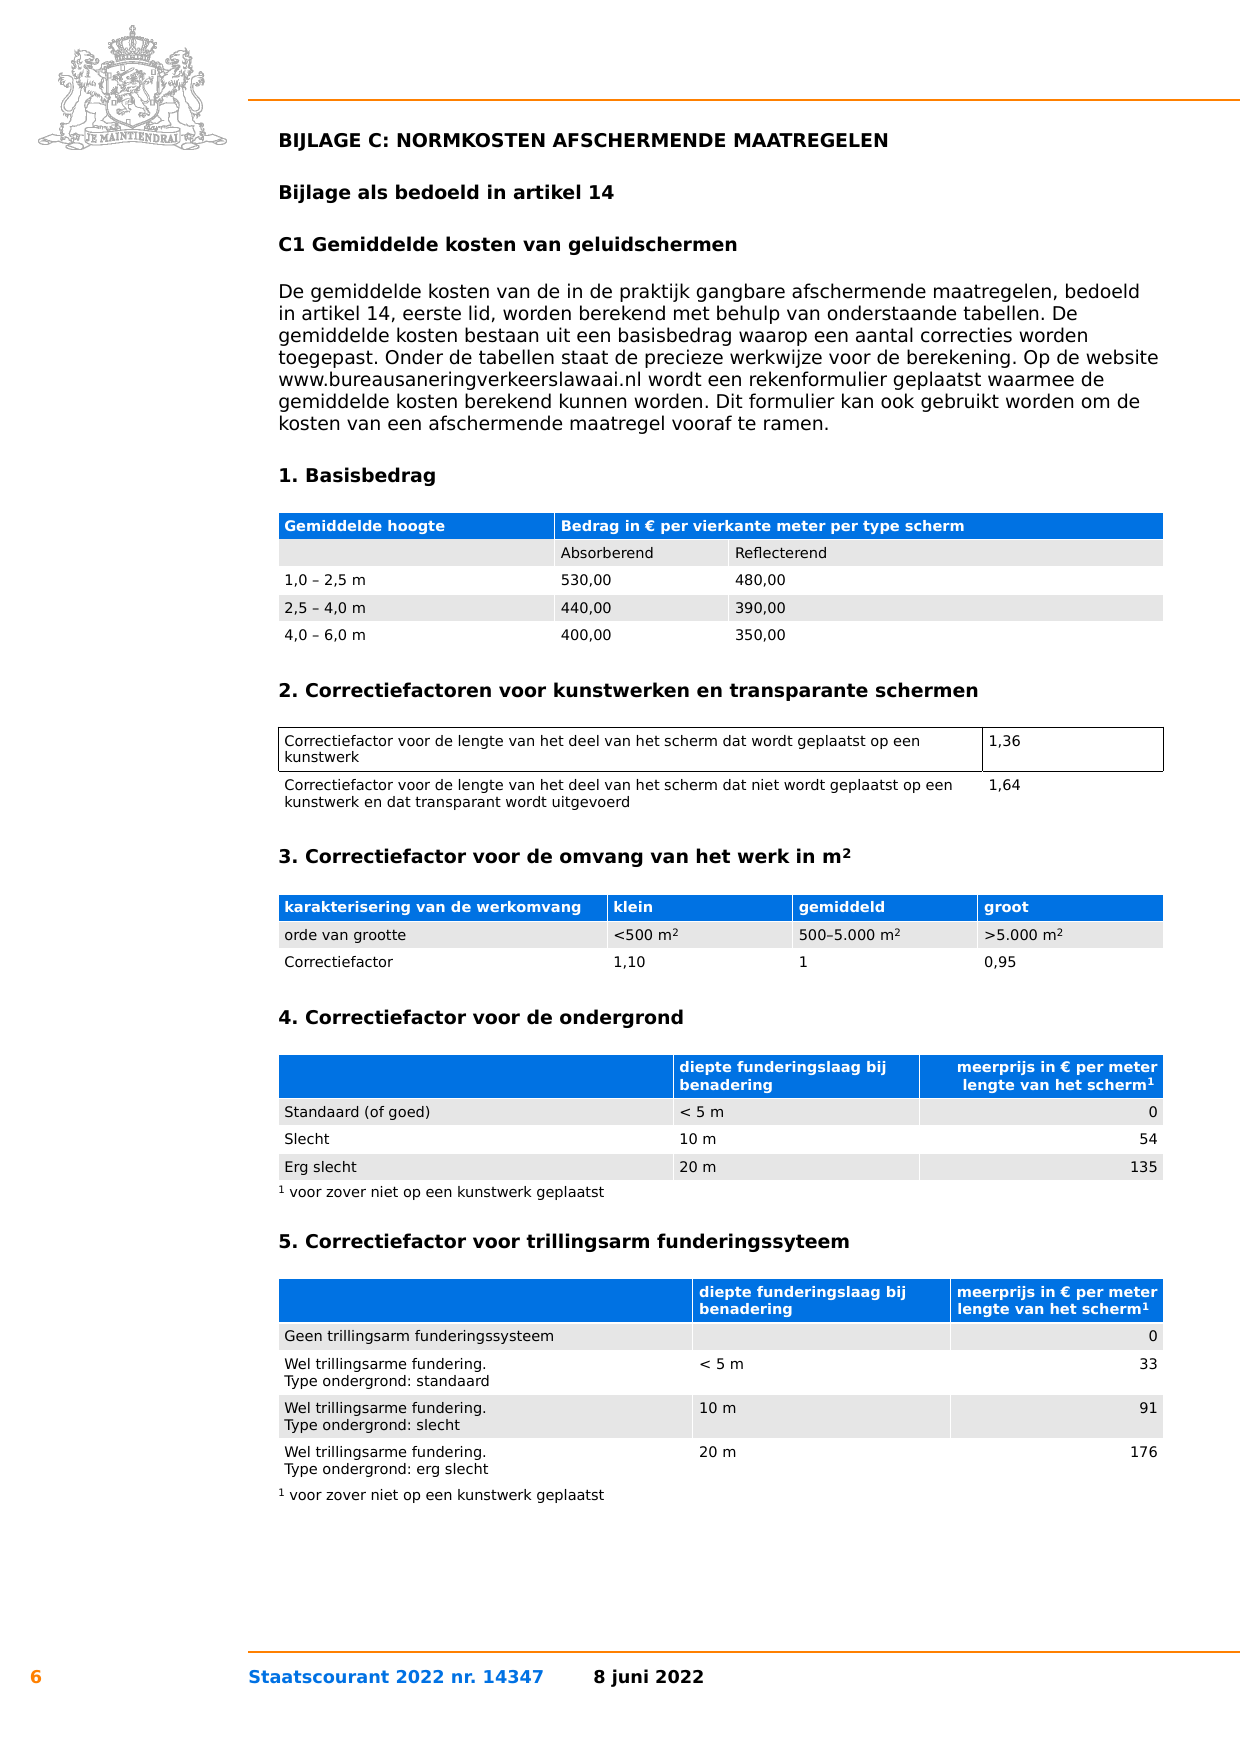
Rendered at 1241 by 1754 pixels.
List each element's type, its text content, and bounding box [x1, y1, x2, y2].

table_header gemiddeld [793, 895, 977, 921]
picture [38, 25, 227, 150]
table_cell >5.000 m2 [978, 922, 1163, 948]
table_cell 390,00 [729, 595, 1163, 621]
table_cell 4,0 – 6,0 m [279, 622, 554, 649]
table_cell 0,95 [978, 949, 1163, 976]
table_cell 20 m [693, 1440, 950, 1483]
table_cell 20 m [674, 1154, 919, 1180]
table_cell <500 m2 [608, 922, 792, 948]
table_cell Absorberend [555, 540, 728, 566]
table_header meerprijs in € per meter lengte van het scherm1 [951, 1279, 1163, 1322]
subtitle 5. Correctiefactor voor trillingsarm funderingssyteem [278, 1231, 1163, 1253]
table_header Bedrag in € per vierkante meter per type scherm [555, 513, 1163, 539]
table_header klein [608, 895, 792, 921]
table_cell 1 voor zover niet op een kunstwerk geplaatst [278, 1484, 1163, 1504]
table_cell 1 voor zover niet op een kunstwerk geplaatst [278, 1181, 1163, 1201]
table_cell 2,5 – 4,0 m [279, 595, 554, 621]
table_cell 480,00 [729, 568, 1163, 594]
table_cell 440,00 [555, 595, 728, 621]
table_header karakterisering van de werkomvang [279, 895, 607, 921]
table_cell < 5 m [693, 1351, 950, 1394]
table_header groot [978, 895, 1163, 921]
table_cell 1,10 [608, 949, 792, 976]
table_cell Wel trillingsarme fundering. Type ondergrond: slecht [279, 1395, 692, 1438]
table_header meerprijs in € per meter lengte van het scherm1 [920, 1055, 1163, 1098]
table_cell 1,64 [983, 772, 1163, 815]
table_cell 1,0 – 2,5 m [279, 568, 554, 594]
text De gemiddelde kosten van de in de praktijk gangbare afschermende maatregelen, bedoeld in artikel 14, eerste lid, worden berekend met behulp van onderstaande tabellen. De gemiddelde kosten bestaan uit een basisbedrag waarop een aantal correcties worden toegepast. Onder de tabellen staat de precieze werkwijze voor de berekening. Op de website www.bureausaneringverkeerslawaai.nl wordt een rekenformulier geplaatst waarmee de gemiddelde kosten berekend kunnen worden. Dit formulier kan ook gebruikt worden om de kosten van een afschermende maatregel vooraf te ramen. [278, 281, 1163, 435]
table_cell 400,00 [555, 622, 728, 649]
subtitle 3. Correctiefactor voor de omvang van het werk in m2 [278, 846, 1163, 868]
table_header Gemiddelde hoogte [279, 513, 554, 539]
subtitle BIJLAGE C: NORMKOSTEN AFSCHERMENDE MAATREGELEN [278, 130, 1163, 152]
table_cell Erg slecht [279, 1154, 673, 1180]
table_cell 0 [920, 1099, 1163, 1125]
table_cell 54 [920, 1126, 1163, 1153]
table_cell 0 [951, 1324, 1163, 1350]
table_cell Wel trillingsarme fundering. Type ondergrond: erg slecht [279, 1440, 692, 1483]
subtitle 4. Correctiefactor voor de ondergrond [278, 1007, 1163, 1029]
subtitle 1. Basisbedrag [278, 465, 1163, 487]
table_cell Correctiefactor [279, 949, 607, 976]
table_header 1,36 [983, 728, 1163, 771]
table_cell orde van grootte [279, 922, 607, 948]
table_header [279, 1279, 692, 1322]
table_cell 10 m [693, 1395, 950, 1438]
table_cell Wel trillingsarme fundering. Type ondergrond: standaard [279, 1351, 692, 1394]
table_cell Correctiefactor voor de lengte van het deel van het scherm dat niet wordt geplaatst op een kunstwerk en dat transparant wordt uitgevoerd [279, 772, 982, 815]
table_cell 350,00 [729, 622, 1163, 649]
subtitle Bijlage als bedoeld in artikel 14 [278, 182, 1163, 204]
table_header diepte funderingslaag bij benadering [674, 1055, 919, 1098]
table_cell 91 [951, 1395, 1163, 1438]
table_cell 135 [920, 1154, 1163, 1180]
table_cell Geen trillingsarm funderingssysteem [279, 1324, 692, 1350]
table_cell 530,00 [555, 568, 728, 594]
table_header [279, 1055, 673, 1098]
table_cell 33 [951, 1351, 1163, 1394]
table_header Correctiefactor voor de lengte van het deel van het scherm dat wordt geplaatst op een kunstwerk [279, 728, 982, 771]
table_header diepte funderingslaag bij benadering [693, 1279, 950, 1322]
table_cell 1 [793, 949, 977, 976]
table_cell Standaard (of goed) [279, 1099, 673, 1125]
subtitle C1 Gemiddelde kosten van geluidschermen [278, 234, 1163, 256]
table_cell < 5 m [674, 1099, 919, 1125]
table_cell 10 m [674, 1126, 919, 1153]
table_cell [693, 1324, 950, 1350]
table_cell 500–5.000 m2 [793, 922, 977, 948]
table_cell Slecht [279, 1126, 673, 1153]
table_cell 176 [951, 1440, 1163, 1483]
subtitle 2. Correctiefactoren voor kunstwerken en transparante schermen [278, 680, 1163, 702]
table_cell Reflecterend [729, 540, 1163, 566]
